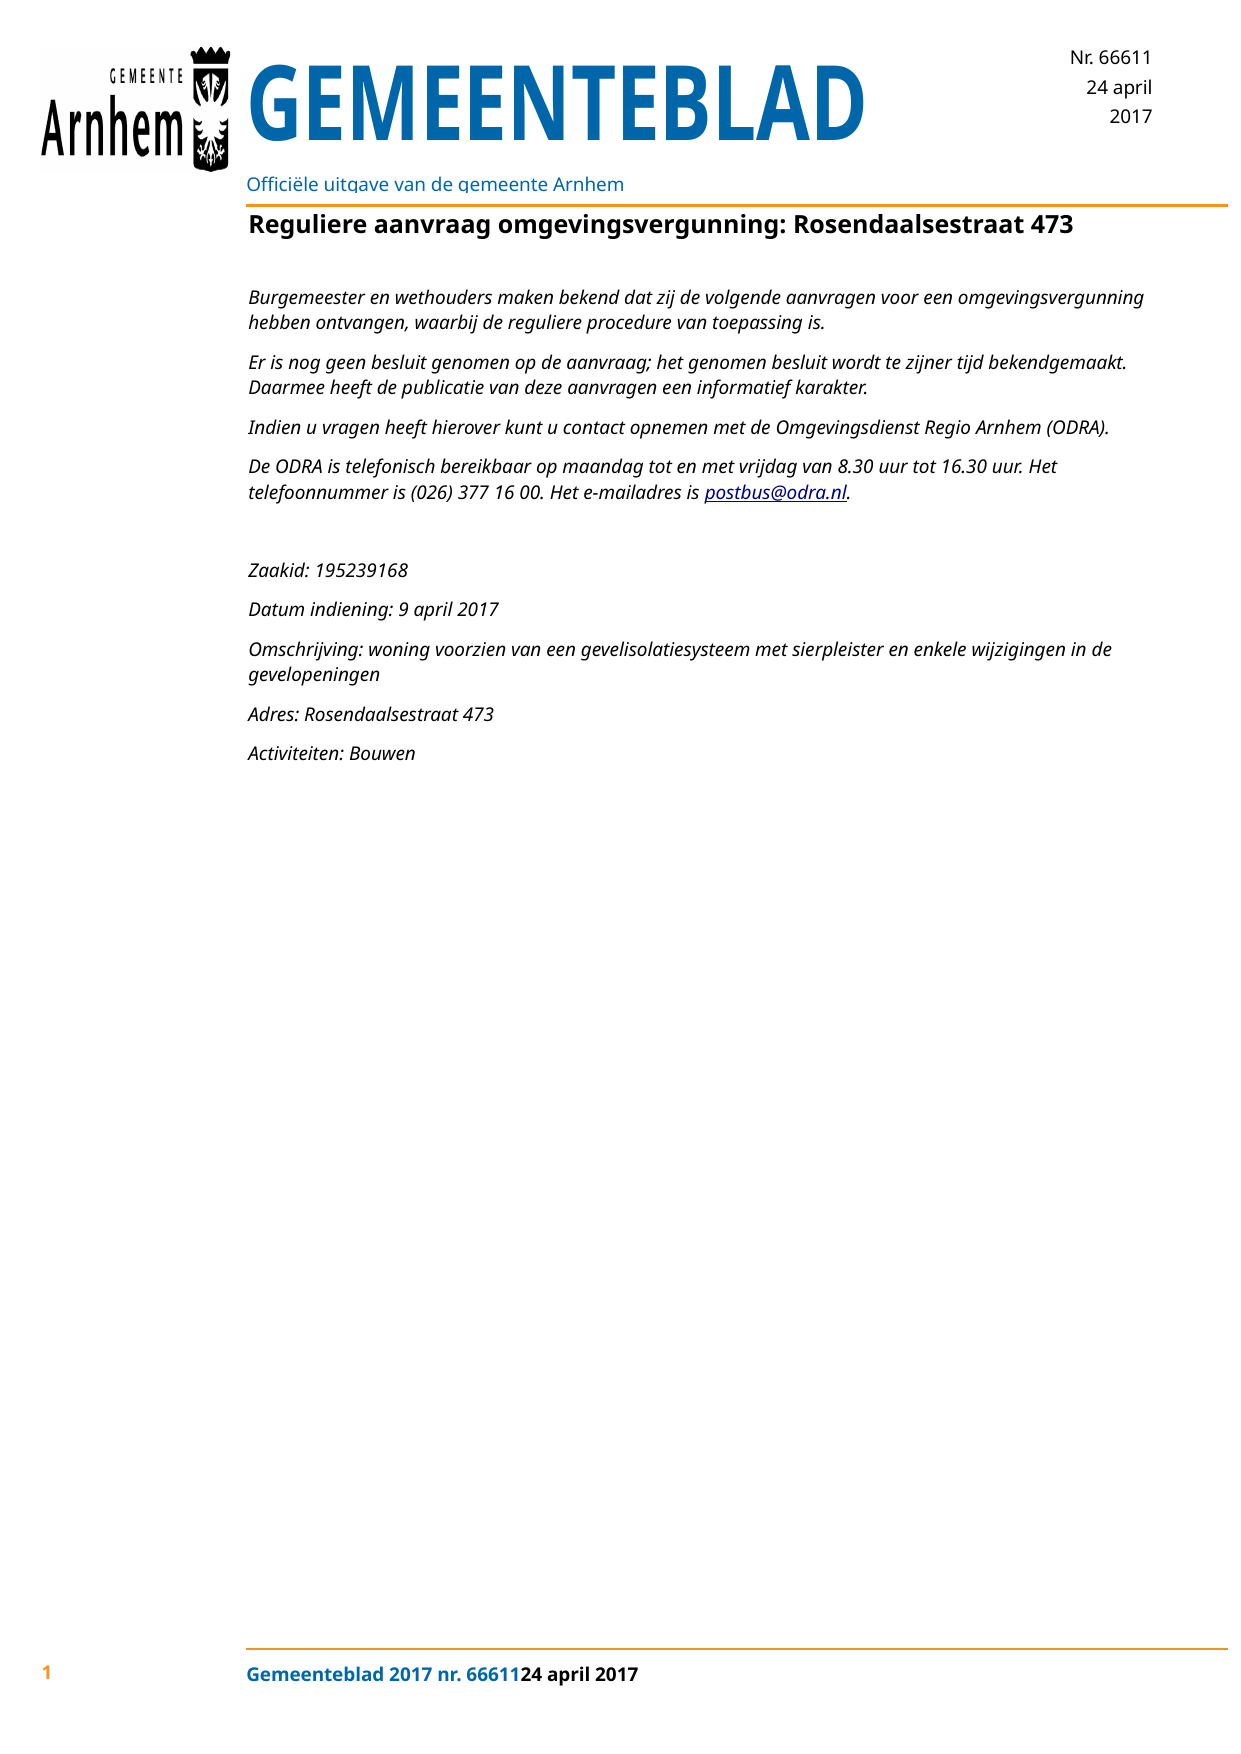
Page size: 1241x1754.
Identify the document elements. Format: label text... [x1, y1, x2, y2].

picture [41, 47, 231, 172]
text Er is nog geen besluit genomen op de aanvraag; het genomen besluit wordt te zijner tijd bekendgemaakt. Daarmee heeft de publicatie van deze aanvragen een informatief karakter. [248, 349, 1152, 400]
text Datum indiening: 9 april 2017 [248, 597, 1152, 622]
text Activiteiten: Bouwen [248, 740, 1152, 766]
text Adres: Rosendaalsestraat 473 [248, 701, 1152, 727]
text Burgemeester en wethouders maken bekend dat zij de volgende aanvragen voor een omgevingsvergunning hebben ontvangen, waarbij de reguliere procedure van toepassing is. [248, 284, 1152, 335]
text Reguliere aanvraag omgevingsvergunning: Rosendaalsestraat 473 [248, 207, 1152, 241]
text Indien u vragen heeft hierover kunt u contact opnemen met de Omgevingsdienst Regio Arnhem (ODRA). [248, 414, 1152, 439]
text De ODRA is telefonisch bereikbaar op maandag tot en met vrijdag van 8.30 uur tot 16.30 uur. Het telefoonnummer is (026) 377 16 00. Het e-mailadres is postbus@odra.nl. [248, 453, 1152, 504]
text Omschrijving: woning voorzien van een gevelisolatiesysteem met sierpleister en enkele wijzigingen in de gevelopeningen [248, 636, 1152, 687]
text Zaakid: 195239168 [248, 557, 1152, 583]
